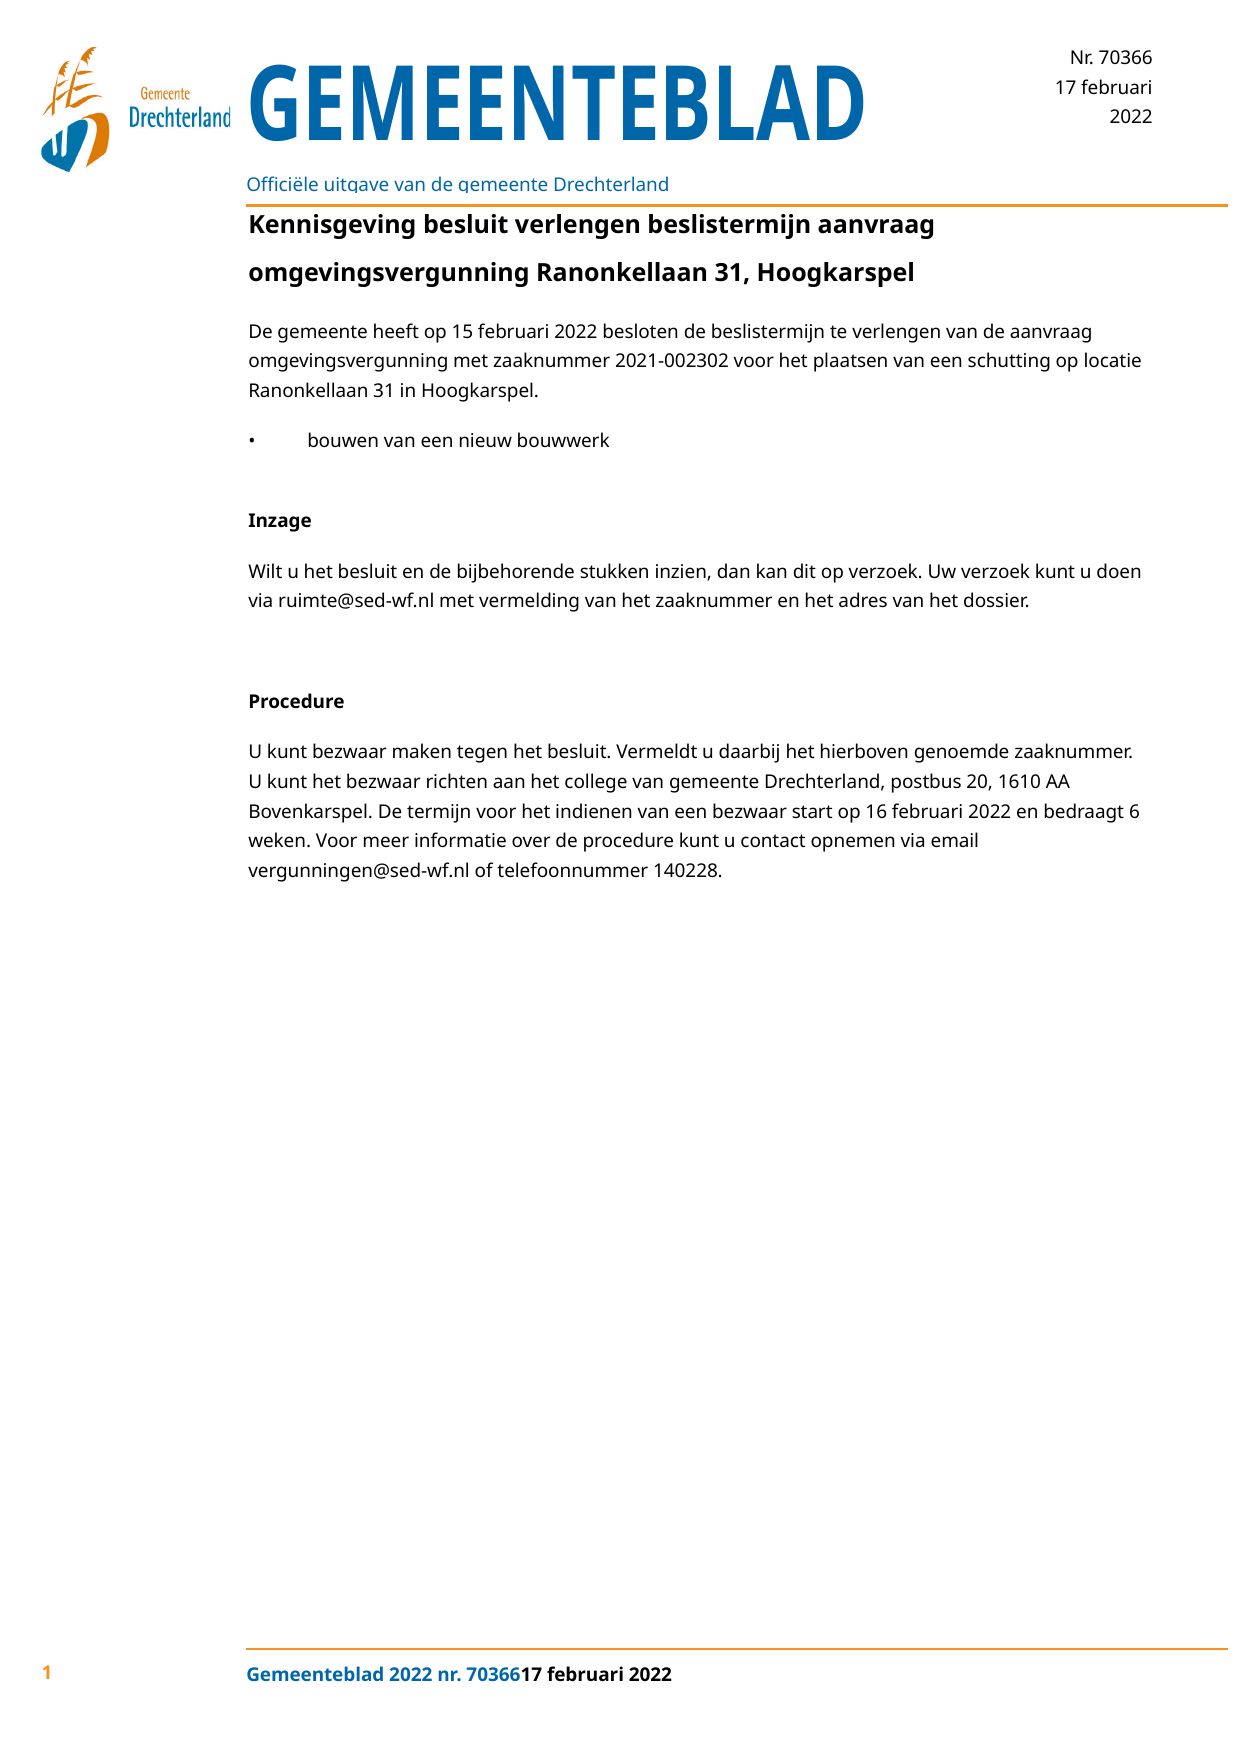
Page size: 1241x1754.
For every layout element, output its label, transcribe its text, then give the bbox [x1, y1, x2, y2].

text U kunt bezwaar maken tegen het besluit. Vermeldt u daarbij het hierboven genoemde zaaknummer. U kunt het bezwaar richten aan het college van gemeente Drechterland, postbus 20, 1610 AA Bovenkarspel. De termijn voor het indienen van een bezwaar start op 16 februari 2022 en bedraagt 6 weken. Voor meer informatie over de procedure kunt u contact opnemen via email vergunningen@sed-wf.nl of telefoonnummer 140228. [248, 739, 1152, 883]
picture [41, 158, 64, 172]
text Inzage [248, 507, 1152, 533]
text Wilt u het besluit en de bijbehorende stukken inzien, dan kan dit op verzoek. Uw verzoek kunt u doen via ruimte@sed-wf.nl met vermelding van het zaaknummer en het adres van het dossier. [248, 558, 1152, 613]
text De gemeente heeft op 15 februari 2022 besloten de beslistermijn te verlengen van de aanvraag omgevingsvergunning met zaaknummer 2021-002302 voor het plaatsen van een schutting op locatie Ranonkellaan 31 in Hoogkarspel. [248, 318, 1152, 403]
text Kennisgeving besluit verlengen beslistermijn aanvraag omgevingsvergunning Ranonkellaan 31, Hoogkarspel [248, 207, 1152, 288]
picture [41, 47, 231, 172]
text Procedure [248, 688, 1152, 714]
list bouwen van een nieuw bouwwerk [248, 427, 1152, 453]
picture [226, 115, 231, 124]
